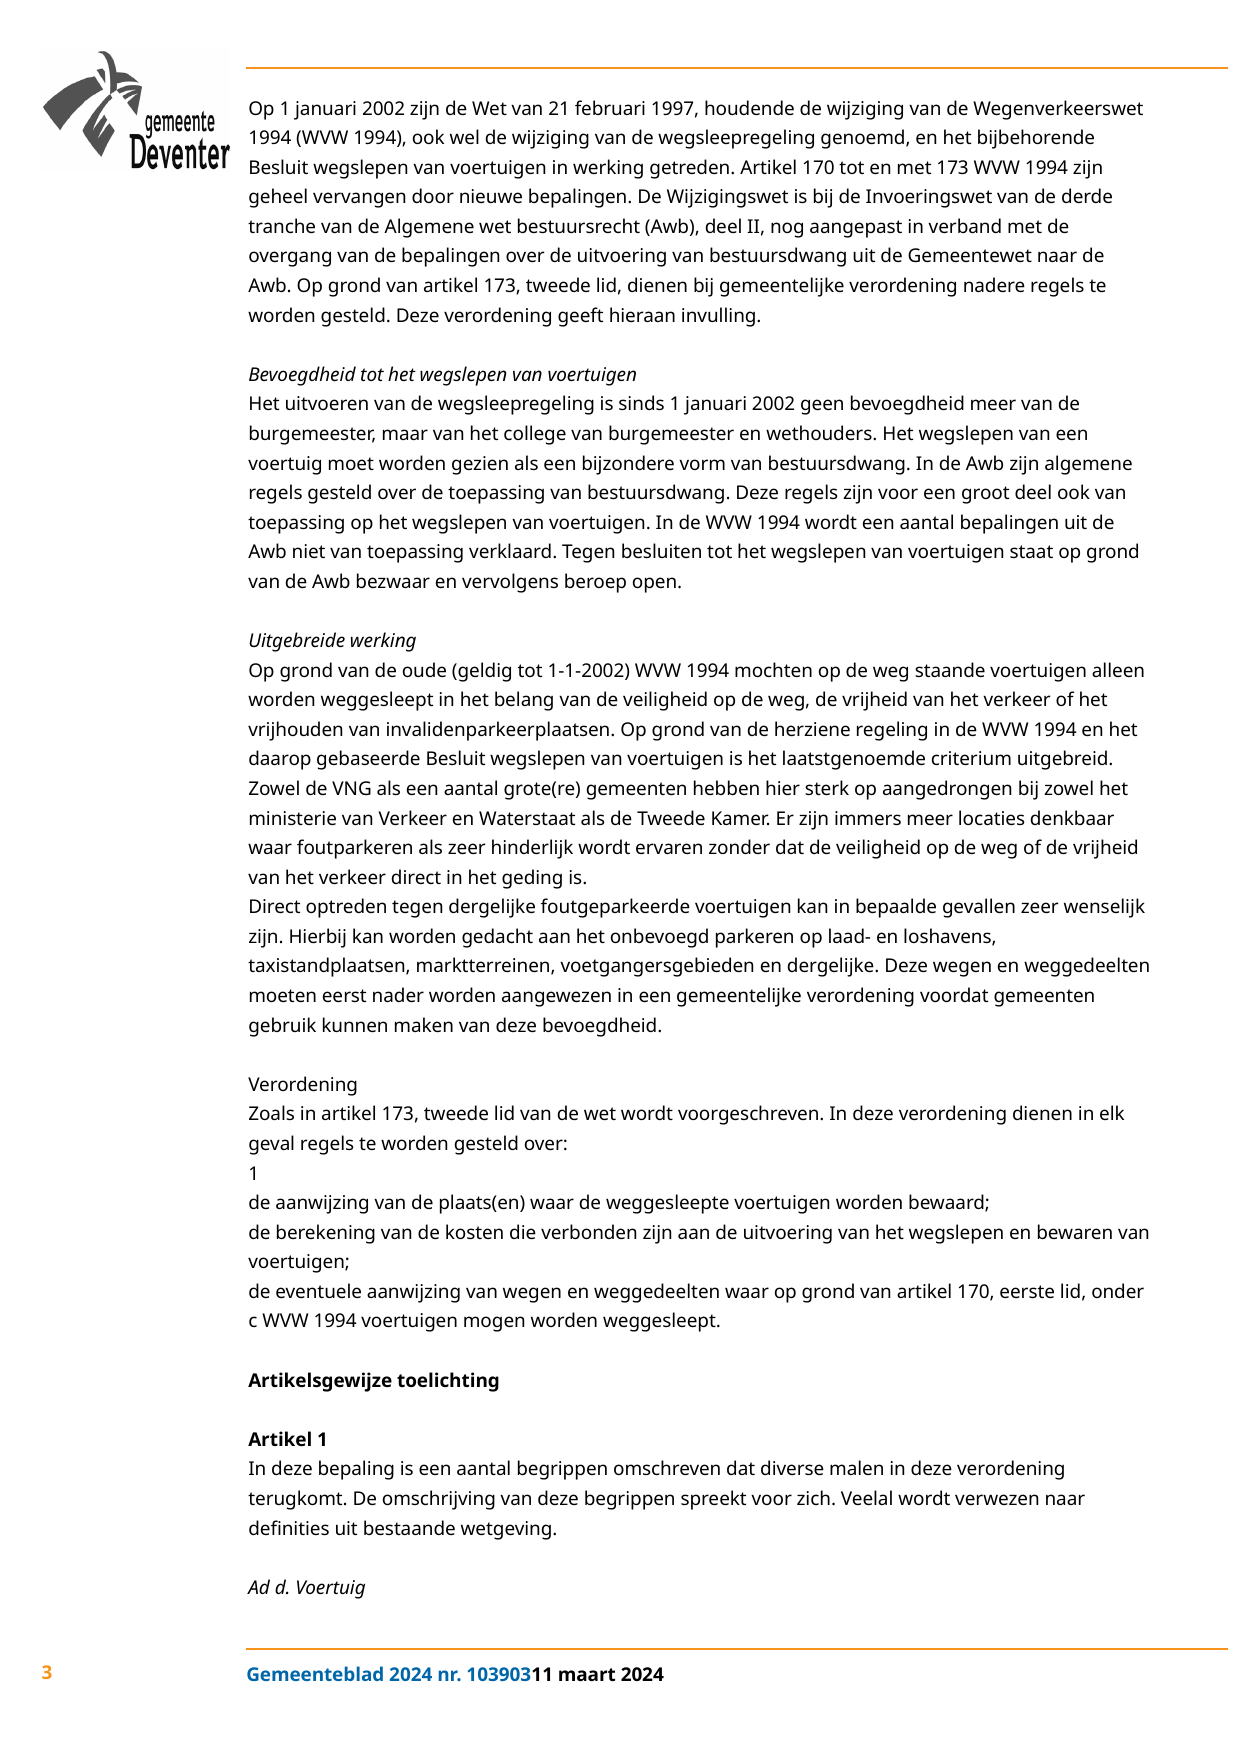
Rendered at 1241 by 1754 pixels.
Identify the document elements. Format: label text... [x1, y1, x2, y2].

text Ad d. Voertuig [248, 1574, 1152, 1600]
text Bevoegdheid tot het wegslepen van voertuigen [248, 361, 1152, 387]
text de berekening van de kosten die verbonden zijn aan de uitvoering van het wegslepen en bewaren van voertuigen; [248, 1219, 1152, 1274]
text Verordening [248, 1071, 1152, 1097]
text Op grond van de oude (geldig tot 1-1-2002) WVW 1994 mochten op de weg staande voertuigen alleen worden weggesleept in het belang van de veiligheid op de weg, de vrijheid van het verkeer of het vrijhouden van invalidenparkeerplaatsen. Op grond van de herziene regeling in de WVW 1994 en het daarop gebaseerde Besluit wegslepen van voertuigen is het laatstgenoemde criterium uitgebreid. Zowel de VNG als een aantal grote(re) gemeenten hebben hier sterk op aangedrongen bij zowel het ministerie van Verkeer en Waterstaat als de Tweede Kamer. Er zijn immers meer locaties denkbaar waar foutparkeren als zeer hinderlijk wordt ervaren zonder dat de veiligheid op de weg of de vrijheid van het verkeer direct in het geding is. [248, 657, 1152, 890]
text Direct optreden tegen dergelijke foutgeparkeerde voertuigen kan in bepaalde gevallen zeer wenselijk zijn. Hierbij kan worden gedacht aan het onbevoegd parkeren op laad- en loshavens, taxistandplaatsen, marktterreinen, voetgangersgebieden en dergelijke. Deze wegen en weggedeelten moeten eerst nader worden aangewezen in een gemeentelijke verordening voordat gemeenten gebruik kunnen maken van deze bevoegdheid. [248, 893, 1152, 1038]
text de aanwijzing van de plaats(en) waar de weggesleepte voertuigen worden bewaard; [248, 1189, 1152, 1215]
text Zoals in artikel 173, tweede lid van de wet wordt voorgeschreven. In deze verordening dienen in elk geval regels te worden gesteld over: [248, 1101, 1152, 1156]
text Uitgebreide werking [248, 627, 1152, 653]
text In deze bepaling is een aantal begrippen omschreven dat diverse malen in deze verordening terugkomt. De omschrijving van deze begrippen spreekt voor zich. Veelal wordt verwezen naar definities uit bestaande wetgeving. [248, 1456, 1152, 1541]
text 1 [248, 1160, 1152, 1186]
text Het uitvoeren van de wegsleepregeling is sinds 1 januari 2002 geen bevoegdheid meer van de burgemeester, maar van het college van burgemeester en wethouders. Het wegslepen van een voertuig moet worden gezien als een bijzondere vorm van bestuursdwang. In de Awb zijn algemene regels gesteld over de toepassing van bestuursdwang. Deze regels zijn voor een groot deel ook van toepassing op het wegslepen van voertuigen. In de WVW 1994 wordt een aantal bepalingen uit de Awb niet van toepassing verklaard. Tegen besluiten tot het wegslepen van voertuigen staat op grond van de Awb bezwaar en vervolgens beroep open. [248, 391, 1152, 594]
picture [41, 47, 231, 172]
text de eventuele aanwijzing van wegen en weggedeelten waar op grond van artikel 170, eerste lid, onder c WVW 1994 voertuigen mogen worden weggesleept. [248, 1278, 1152, 1333]
text Op 1 januari 2002 zijn de Wet van 21 februari 1997, houdende de wijziging van de Wegenverkeerswet 1994 (WVW 1994), ook wel de wijziging van de wegsleepregeling genoemd, en het bijbehorende Besluit wegslepen van voertuigen in werking getreden. Artikel 170 tot en met 173 WVW 1994 zijn geheel vervangen door nieuwe bepalingen. De Wijzigingswet is bij de Invoeringswet van de derde tranche van de Algemene wet bestuursrecht (Awb), deel II, nog aangepast in verband met de overgang van de bepalingen over de uitvoering van bestuursdwang uit de Gemeentewet naar de Awb. Op grond van artikel 173, tweede lid, dienen bij gemeentelijke verordening nadere regels te worden gesteld. Deze verordening geeft hieraan invulling. [248, 95, 1152, 328]
text Artikelsgewijze toelichting [248, 1367, 1152, 1393]
text Artikel 1 [248, 1426, 1152, 1452]
